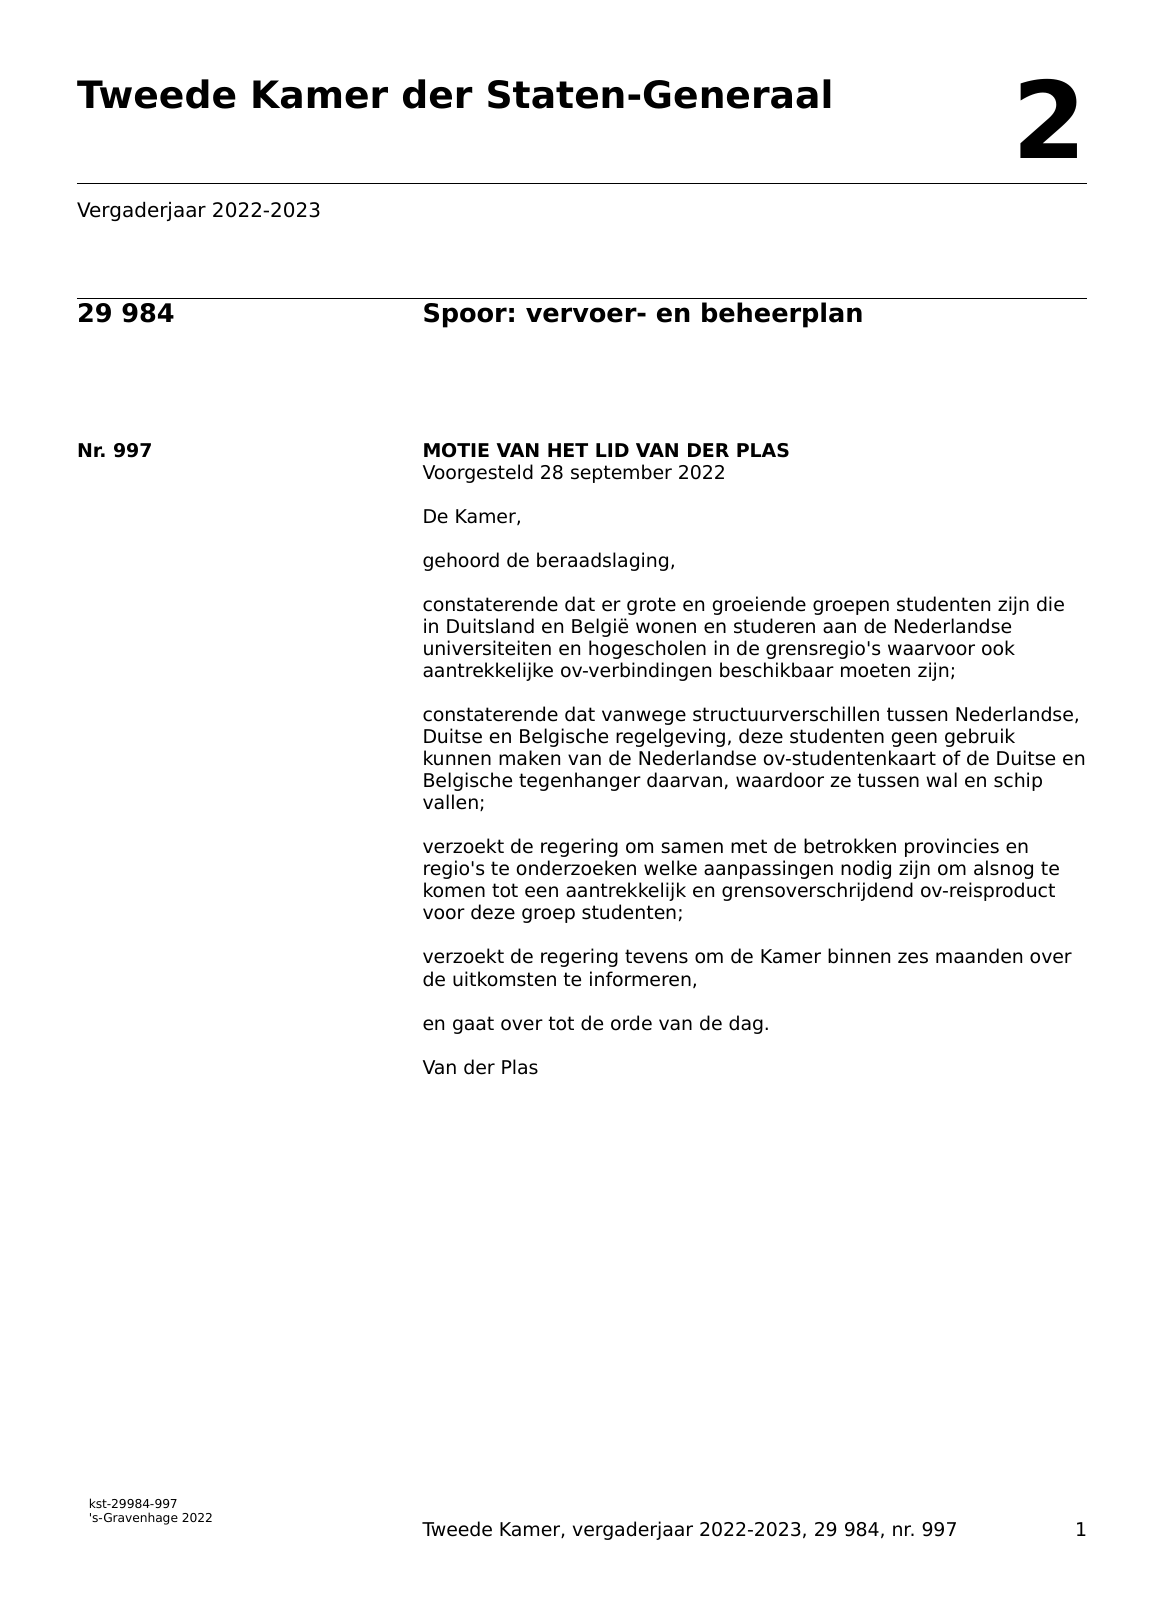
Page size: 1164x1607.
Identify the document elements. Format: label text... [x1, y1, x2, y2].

text gehoord de beraadslaging, [422, 550, 1087, 572]
text verzoekt de regering om samen met de betrokken provincies en regio's te onderzoeken welke aanpassingen nodig zijn om alsnog te komen tot een aantrekkelijk en grensoverschrijdend ov-reisproduct voor deze groep studenten; [422, 836, 1087, 924]
text Voorgesteld 28 september 2022 [422, 462, 1087, 484]
subtitle Nr. 997 MOTIE VAN HET LID VAN DER PLAS [77, 440, 1087, 462]
text constaterende dat er grote en groeiende groepen studenten zijn die in Duitsland en België wonen en studeren aan de Nederlandse universiteiten en hogescholen in de grensregio's waarvoor ook aantrekkelijke ov-verbindingen beschikbaar moeten zijn; [422, 594, 1087, 682]
table_header 2 [886, 59, 1087, 183]
text Van der Plas [422, 1057, 1087, 1079]
subtitle 29 984 Spoor: vervoer- en beheerplan [77, 299, 1087, 329]
text kst-29984-997 [88, 1497, 323, 1511]
table_header Tweede Kamer der Staten-Generaal [77, 59, 886, 183]
text en gaat over tot de orde van de dag. [422, 1013, 1087, 1034]
table_cell Vergaderjaar 2022-2023 [77, 184, 1087, 298]
text verzoekt de regering tevens om de Kamer binnen zes maanden over de uitkomsten te informeren, [422, 946, 1087, 990]
text 's-Gravenhage 2022 [88, 1511, 323, 1525]
text constaterende dat vanwege structuurverschillen tussen Nederlandse, Duitse en Belgische regelgeving, deze studenten geen gebruik kunnen maken van de Nederlandse ov-studentenkaart of de Duitse en Belgische tegenhanger daarvan, waardoor ze tussen wal en schip vallen; [422, 704, 1087, 814]
text De Kamer, [422, 506, 1087, 528]
